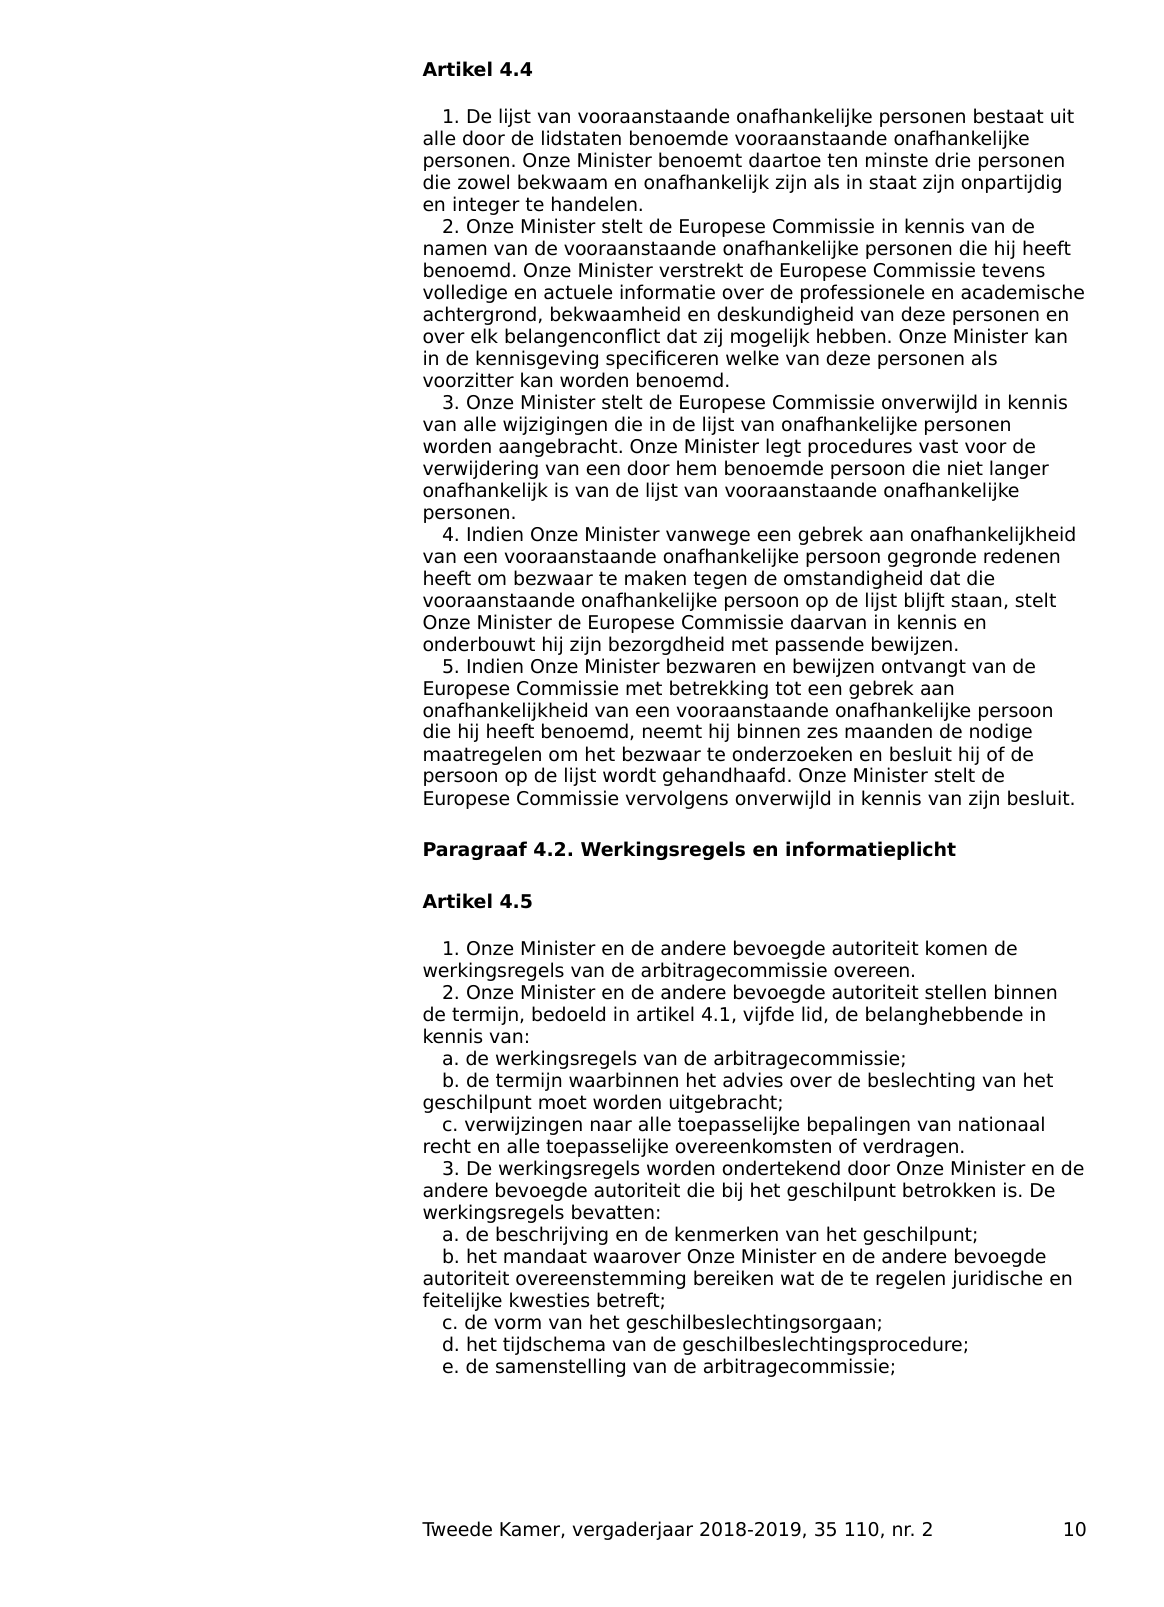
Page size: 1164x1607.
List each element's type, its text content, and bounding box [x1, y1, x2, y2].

text 1. De lijst van vooraanstaande onafhankelijke personen bestaat uit alle door de lidstaten benoemde vooraanstaande onafhankelijke personen. Onze Minister benoemt daartoe ten minste drie personen die zowel bekwaam en onafhankelijk zijn als in staat zijn onpartijdig en integer te handelen. [422, 106, 1087, 216]
text 2. Onze Minister en de andere bevoegde autoriteit stellen binnen de termijn, bedoeld in artikel 4.1, vijfde lid, de belanghebbende in kennis van: [422, 982, 1087, 1048]
text c. de vorm van het geschilbeslechtingsorgaan; [422, 1312, 1087, 1334]
text c. verwijzingen naar alle toepasselijke bepalingen van nationaal recht en alle toepasselijke overeenkomsten of verdragen. [422, 1114, 1087, 1158]
text b. het mandaat waarover Onze Minister en de andere bevoegde autoriteit overeenstemming bereiken wat de te regelen juridische en feitelijke kwesties betreft; [422, 1246, 1087, 1312]
text 4. Indien Onze Minister vanwege een gebrek aan onafhankelijkheid van een vooraanstaande onafhankelijke persoon gegronde redenen heeft om bezwaar te maken tegen de omstandigheid dat die vooraanstaande onafhankelijke persoon op de lijst blijft staan, stelt Onze Minister de Europese Commissie daarvan in kennis en onderbouwt hij zijn bezorgdheid met passende bewijzen. [422, 524, 1087, 656]
text d. het tijdschema van de geschilbeslechtingsprocedure; [422, 1334, 1087, 1356]
text 5. Indien Onze Minister bezwaren en bewijzen ontvangt van de Europese Commissie met betrekking tot een gebrek aan onafhankelijkheid van een vooraanstaande onafhankelijke persoon die hij heeft benoemd, neemt hij binnen zes maanden de nodige maatregelen om het bezwaar te onderzoeken en besluit hij of de persoon op de lijst wordt gehandhaafd. Onze Minister stelt de Europese Commissie vervolgens onverwijld in kennis van zijn besluit. [422, 656, 1087, 809]
text e. de samenstelling van de arbitragecommissie; [422, 1356, 1087, 1378]
text 3. De werkingsregels worden ondertekend door Onze Minister en de andere bevoegde autoriteit die bij het geschilpunt betrokken is. De werkingsregels bevatten: [422, 1158, 1087, 1224]
text 1. Onze Minister en de andere bevoegde autoriteit komen de werkingsregels van de arbitragecommissie overeen. [422, 938, 1087, 982]
text 2. Onze Minister stelt de Europese Commissie in kennis van de namen van de vooraanstaande onafhankelijke personen die hij heeft benoemd. Onze Minister verstrekt de Europese Commissie tevens volledige en actuele informatie over de professionele en academische achtergrond, bekwaamheid en deskundigheid van deze personen en over elk belangenconflict dat zij mogelijk hebben. Onze Minister kan in de kennisgeving specificeren welke van deze personen als voorzitter kan worden benoemd. [422, 216, 1087, 392]
subtitle Artikel 4.5 [422, 891, 1087, 913]
text a. de werkingsregels van de arbitragecommissie; [422, 1048, 1087, 1070]
subtitle Artikel 4.4 [422, 59, 1087, 81]
text a. de beschrijving en de kenmerken van het geschilpunt; [422, 1224, 1087, 1246]
text b. de termijn waarbinnen het advies over de beslechting van het geschilpunt moet worden uitgebracht; [422, 1070, 1087, 1114]
text 3. Onze Minister stelt de Europese Commissie onverwijld in kennis van alle wijzigingen die in de lijst van onafhankelijke personen worden aangebracht. Onze Minister legt procedures vast voor de verwijdering van een door hem benoemde persoon die niet langer onafhankelijk is van de lijst van vooraanstaande onafhankelijke personen. [422, 392, 1087, 524]
subtitle Paragraaf 4.2. Werkingsregels en informatieplicht [422, 839, 1087, 861]
